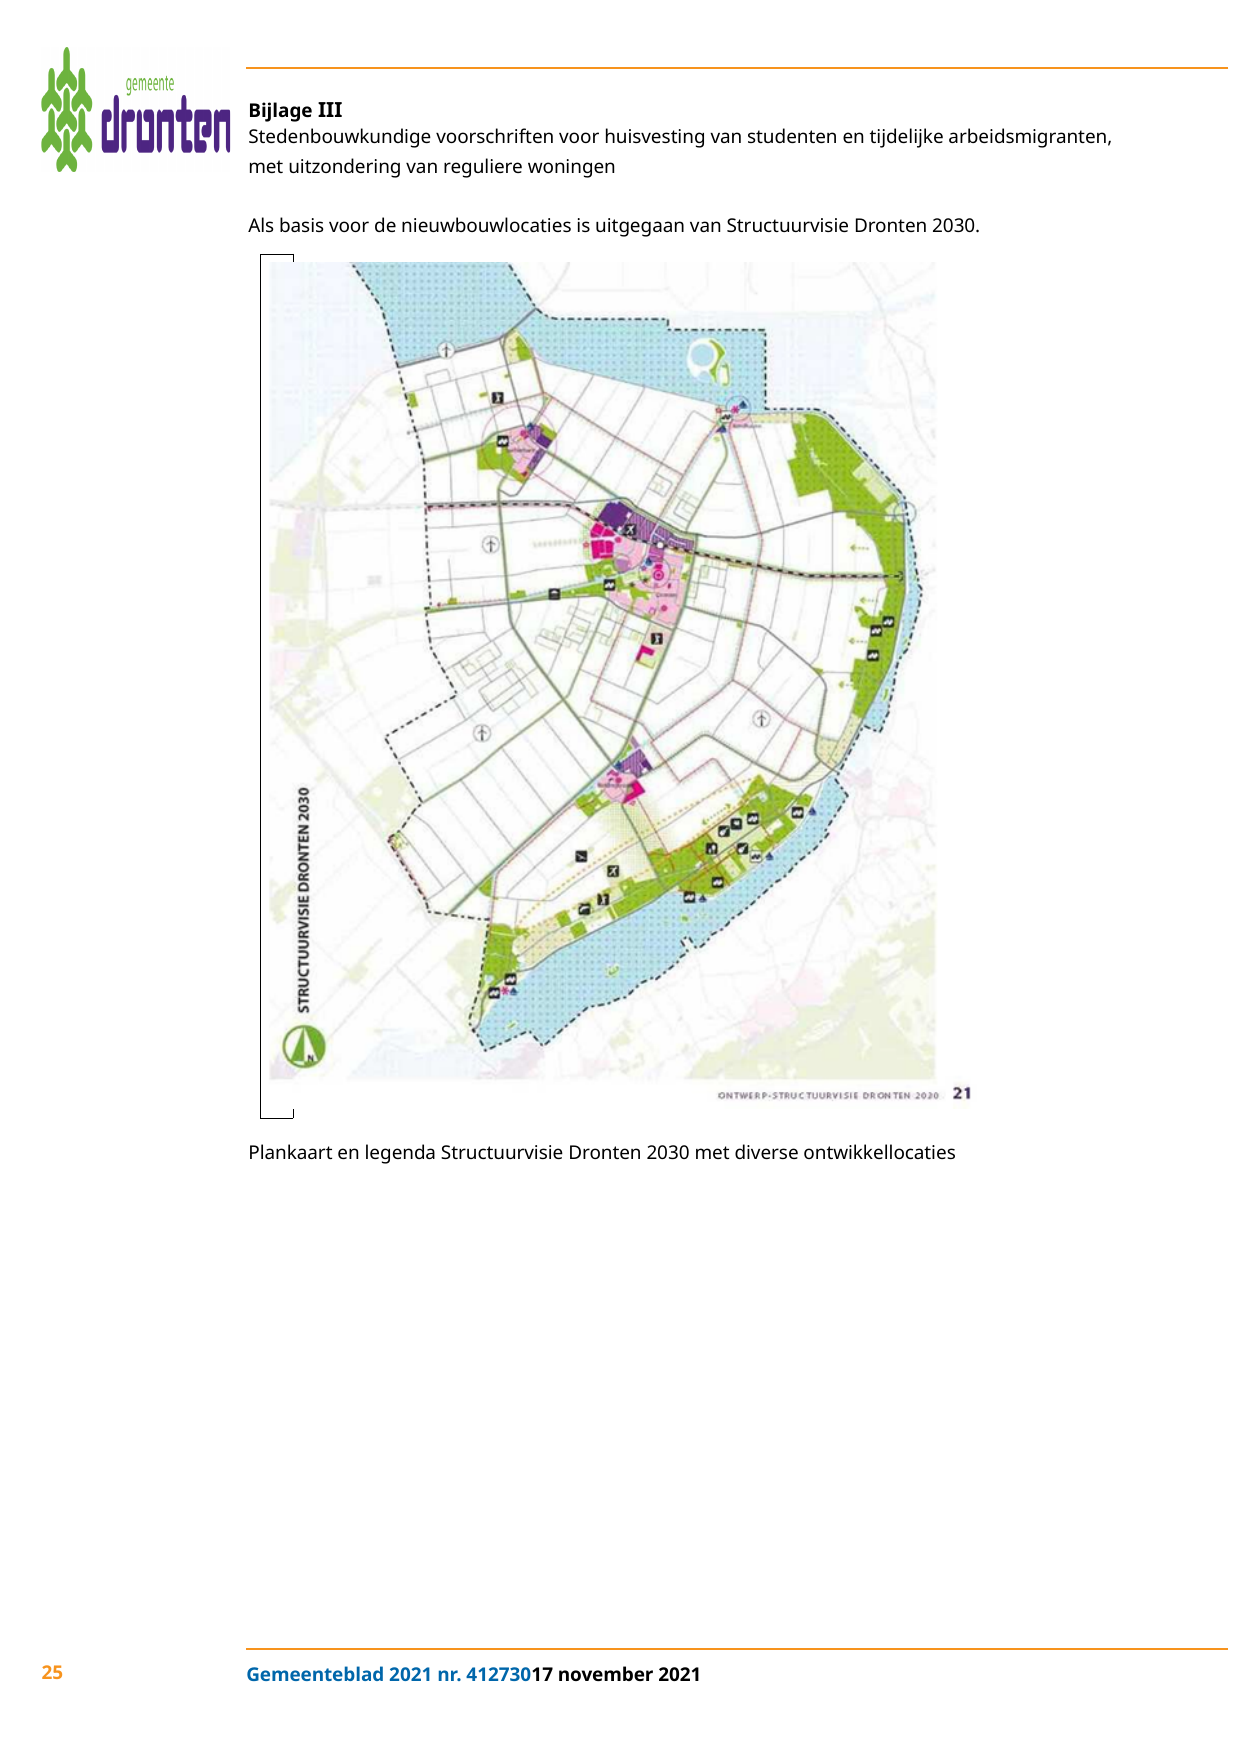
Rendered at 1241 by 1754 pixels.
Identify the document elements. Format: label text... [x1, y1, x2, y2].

text Stedenbouwkundige voorschriften voor huisvesting van studenten en tijdelijke arbeidsmigranten, met uitzondering van reguliere woningen [248, 123, 1152, 179]
text Als basis voor de nieuwbouwlocaties is uitgegaan van Structuurvisie Dronten 2030. [248, 212, 1152, 238]
picture [268, 262, 978, 1109]
text Bijlage III [248, 95, 1152, 123]
picture [41, 47, 231, 172]
text Plankaart en legenda Structuurvisie Dronten 2030 met diverse ontwikkellocaties [248, 1139, 1152, 1165]
